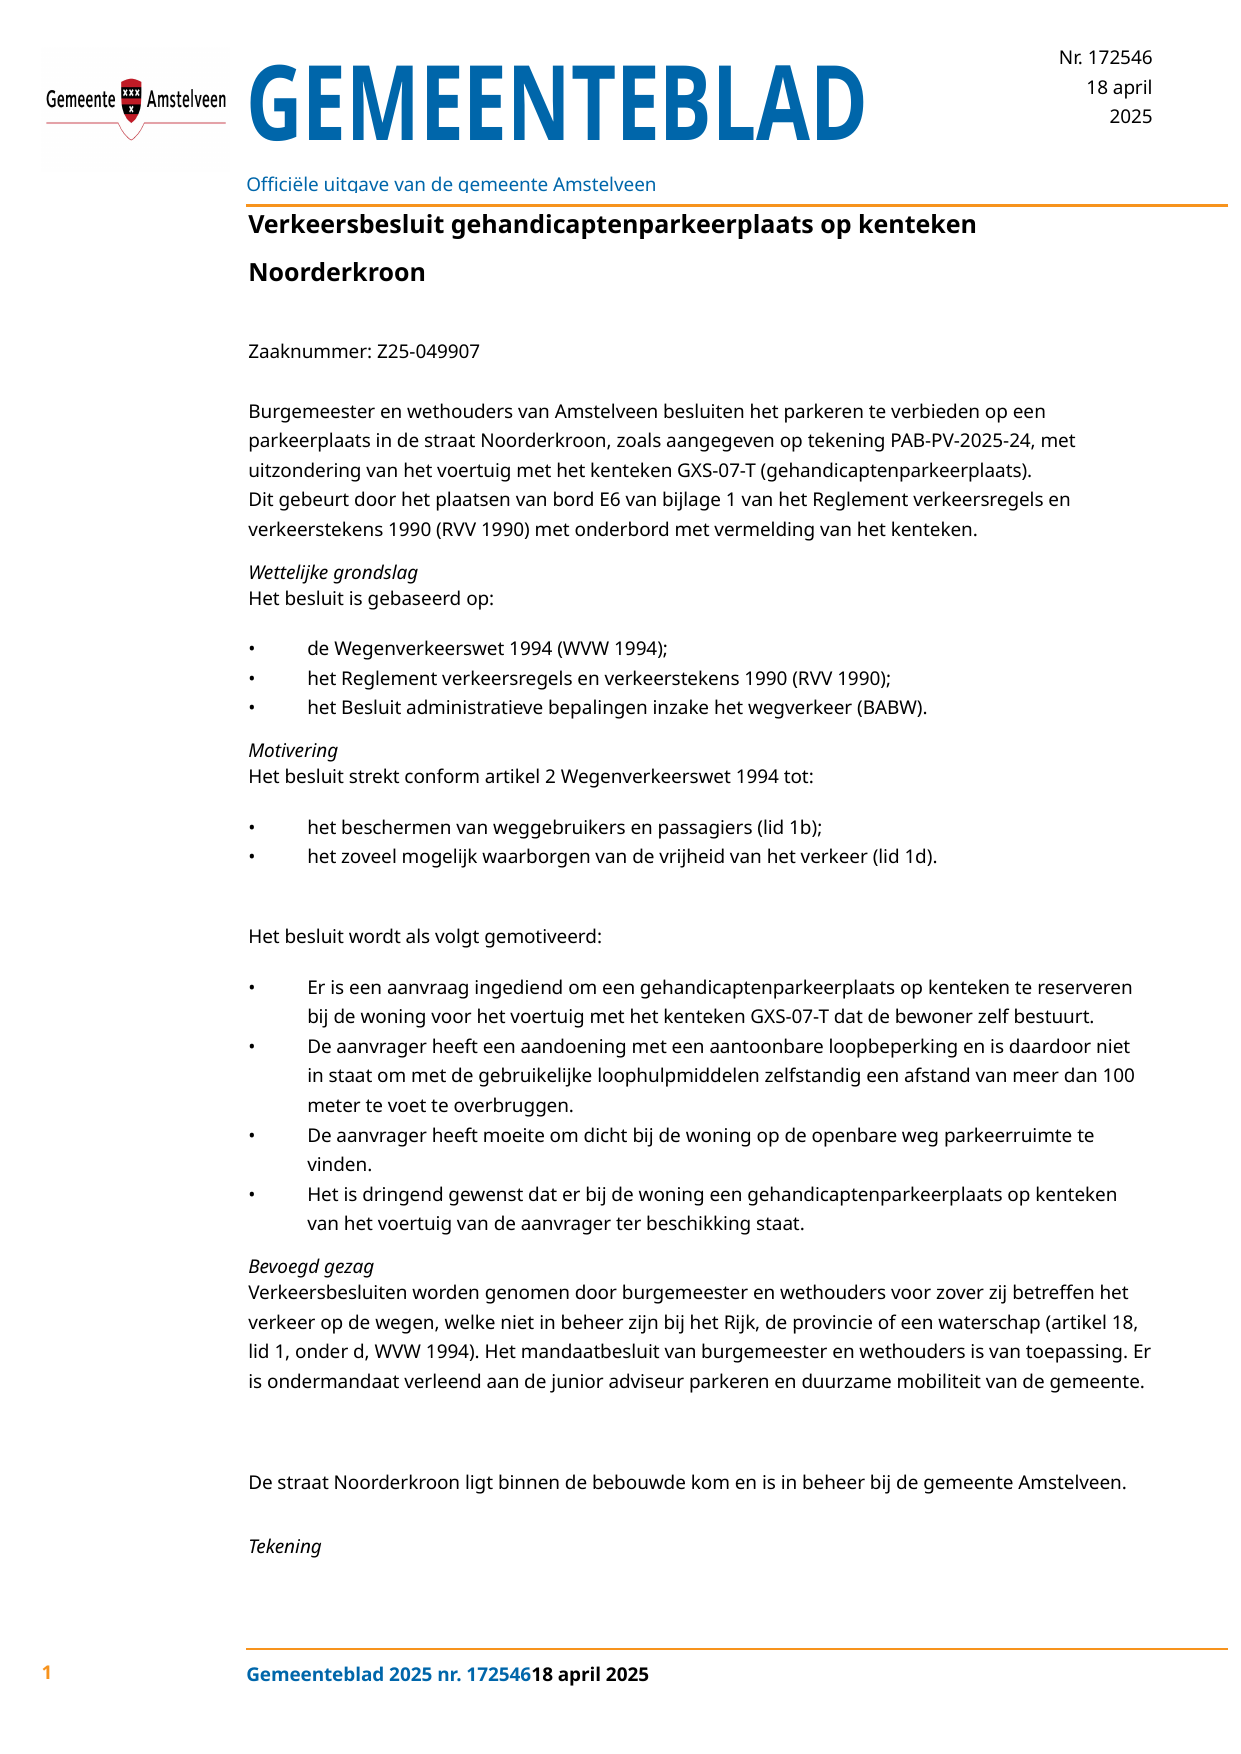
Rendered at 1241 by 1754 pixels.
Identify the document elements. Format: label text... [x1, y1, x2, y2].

text Verkeersbesluit gehandicaptenparkeerplaats op kenteken Noorderkroon [248, 207, 1152, 288]
text De straat Noorderkroon ligt binnen de bebouwde kom en is in beheer bij de gemeente Amstelveen. [248, 1469, 1152, 1495]
text Wettelijke grondslag [248, 559, 1152, 585]
text Bevoegd gezag [248, 1254, 1152, 1279]
text Het besluit strekt conform artikel 2 Wegenverkeerswet 1994 tot: [248, 763, 1152, 789]
list het Reglement verkeersregels en verkeerstekens 1990 (RVV 1990); [248, 665, 1152, 691]
picture [41, 47, 231, 172]
list het zoveel mogelijk waarborgen van de vrijheid van het verkeer (lid 1d). [248, 843, 1152, 869]
text Het besluit wordt als volgt gemotiveerd: [248, 923, 1152, 949]
list De aanvrager heeft een aandoening met een aantoonbare loopbeperking en is daardoor niet in staat om met de gebruikelijke loophulpmiddelen zelfstandig een afstand van meer dan 100 meter te voet te overbruggen. [248, 1033, 1152, 1118]
list Het is dringend gewenst dat er bij de woning een gehandicaptenparkeerplaats op kenteken van het voertuig van de aanvrager ter beschikking staat. [248, 1181, 1152, 1236]
list het beschermen van weggebruikers en passagiers (lid 1b); [248, 814, 1152, 839]
list de Wegenverkeerswet 1994 (WVW 1994); [248, 635, 1152, 661]
text Zaaknummer: Z25-049907 [248, 339, 1152, 364]
text Dit gebeurt door het plaatsen van bord E6 van bijlage 1 van het Reglement verkeersregels en verkeerstekens 1990 (RVV 1990) met onderbord met vermelding van het kenteken. [248, 487, 1152, 542]
text Tekening [248, 1533, 1152, 1559]
list De aanvrager heeft moeite om dicht bij de woning op de openbare weg parkeerruimte te vinden. [248, 1122, 1152, 1177]
text Het besluit is gebaseerd op: [248, 585, 1152, 611]
list Er is een aanvraag ingediend om een gehandicaptenparkeerplaats op kenteken te reserveren bij de woning voor het voertuig met het kenteken GXS-07-T dat de bewoner zelf bestuurt. [248, 974, 1152, 1029]
list het Besluit administratieve bepalingen inzake het wegverkeer (BABW). [248, 694, 1152, 720]
text Burgemeester en wethouders van Amstelveen besluiten het parkeren te verbieden op een parkeerplaats in de straat Noorderkroon, zoals aangegeven op tekening PAB-PV-2025-24, met uitzondering van het voertuig met het kenteken GXS-07-T (gehandicaptenparkeerplaats). [248, 398, 1152, 483]
text Motivering [248, 738, 1152, 763]
text Verkeersbesluiten worden genomen door burgemeester en wethouders voor zover zij betreffen het verkeer op de wegen, welke niet in beheer zijn bij het Rijk, de provincie of een waterschap (artikel 18, lid 1, onder d, WVW 1994). Het mandaatbesluit van burgemeester en wethouders is van toepassing. Er is ondermandaat verleend aan de junior adviseur parkeren en duurzame mobiliteit van de gemeente. [248, 1279, 1152, 1394]
